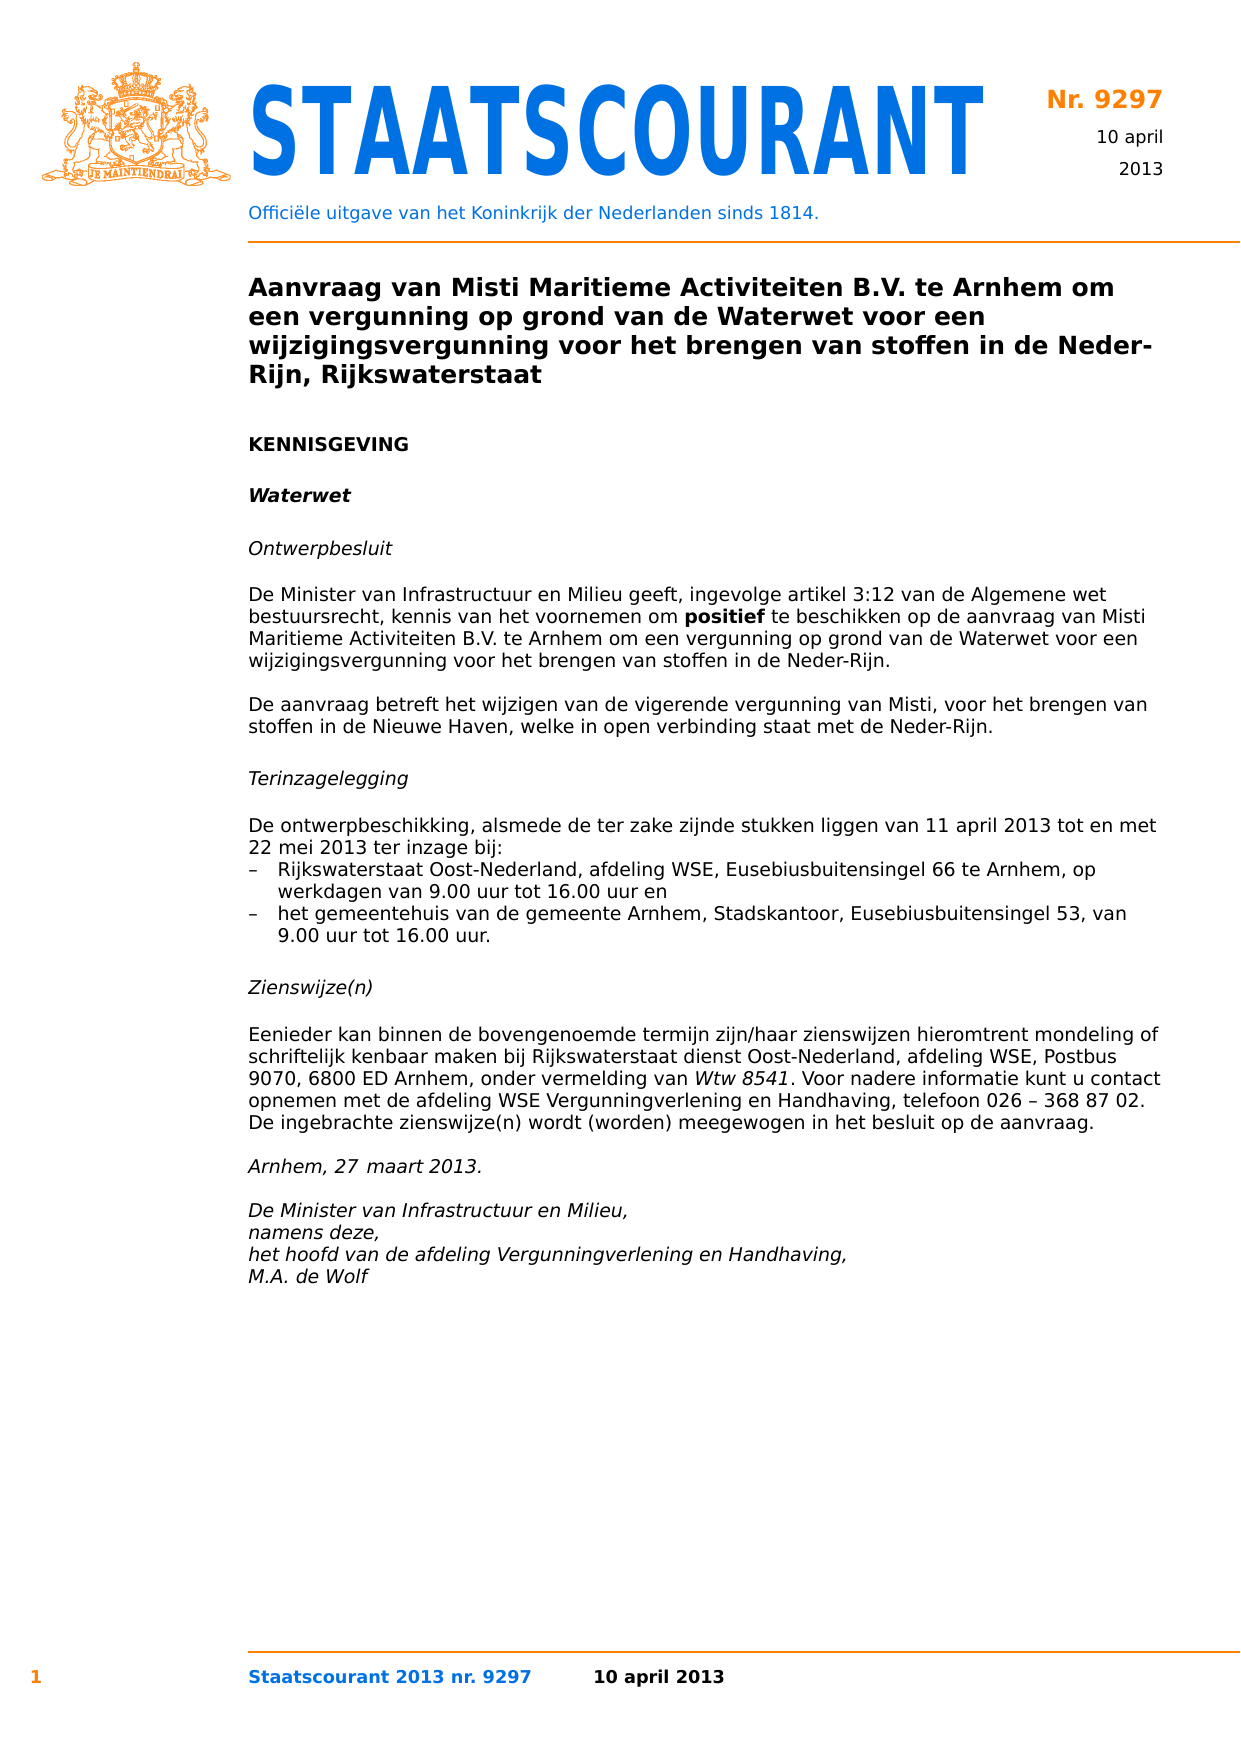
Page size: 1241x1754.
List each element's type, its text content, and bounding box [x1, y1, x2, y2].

text De Minister van Infrastructuur en Milieu, namens deze, het hoofd van de afdeling Vergunningverlening en Handhaving, M.A. de Wolf [248, 1199, 1163, 1287]
table_header [25, 62, 248, 241]
picture [41, 62, 231, 186]
subtitle Ontwerpbesluit [248, 537, 1163, 559]
table_cell Officiële uitgave van het Koninkrijk der Nederlanden sinds 1814. [248, 203, 1240, 241]
text Arnhem, 27 maart 2013. [248, 1156, 1163, 1178]
subtitle Terinzagelegging [248, 768, 1163, 790]
text De aanvraag betreft het wijzigen van de vigerende vergunning van Misti, voor het brengen van stoffen in de Nieuwe Haven, welke in open verbinding staat met de Neder-Rijn. [248, 694, 1163, 738]
text Eenieder kan binnen de bovengenoemde termijn zijn/haar zienswijzen hieromtrent mondeling of schriftelijk kenbaar maken bij Rijkswaterstaat dienst Oost-Nederland, afdeling WSE, Postbus 9070, 6800 ED Arnhem, onder vermelding van Wtw 8541. Voor nadere informatie kunt u contact opnemen met de afdeling WSE Vergunningverlening en Handhaving, telefoon 026 – 368 87 02. De ingebrachte zienswijze(n) wordt (worden) meegewogen in het besluit op de aanvraag. [248, 1024, 1163, 1134]
subtitle Zienswijze(n) [248, 977, 1163, 999]
table_cell 2013 [998, 153, 1240, 203]
subtitle Waterwet [248, 485, 1163, 507]
subtitle KENNISGEVING [248, 433, 1163, 455]
text De Minister van Infrastructuur en Milieu geeft, ingevolge artikel 3:12 van de Algemene wet bestuursrecht, kennis van het voornemen om positief te beschikken op de aanvraag van Misti Maritieme Activiteiten B.V. te Arnhem om een vergunning op grond van de Waterwet voor een wijzigingsvergunning voor het brengen van stoffen in de Neder-Rijn. [248, 584, 1163, 672]
text – Rijkswaterstaat Oost-Nederland, afdeling WSE, Eusebiusbuitensingel 66 te Arnhem, op werkdagen van 9.00 uur tot 16.00 uur en [248, 859, 1163, 903]
text De ontwerpbeschikking, alsmede de ter zake zijnde stukken liggen van 11 april 2013 tot en met 22 mei 2013 ter inzage bij: [248, 815, 1163, 859]
table_header Nr. 9297 [998, 62, 1240, 121]
table_header STAATSCOURANT [248, 62, 998, 203]
text – het gemeentehuis van de gemeente Arnhem, Stadskantoor, Eusebiusbuitensingel 53, van 9.00 uur tot 16.00 uur. [248, 903, 1163, 947]
table_cell 10 april [998, 121, 1240, 153]
subtitle Aanvraag van Misti Maritieme Activiteiten B.V. te Arnhem om een vergunning op grond van de Waterwet voor een wijzigingsvergunning voor het brengen van stoffen in de Neder-Rijn, Rijkswaterstaat [248, 273, 1163, 390]
